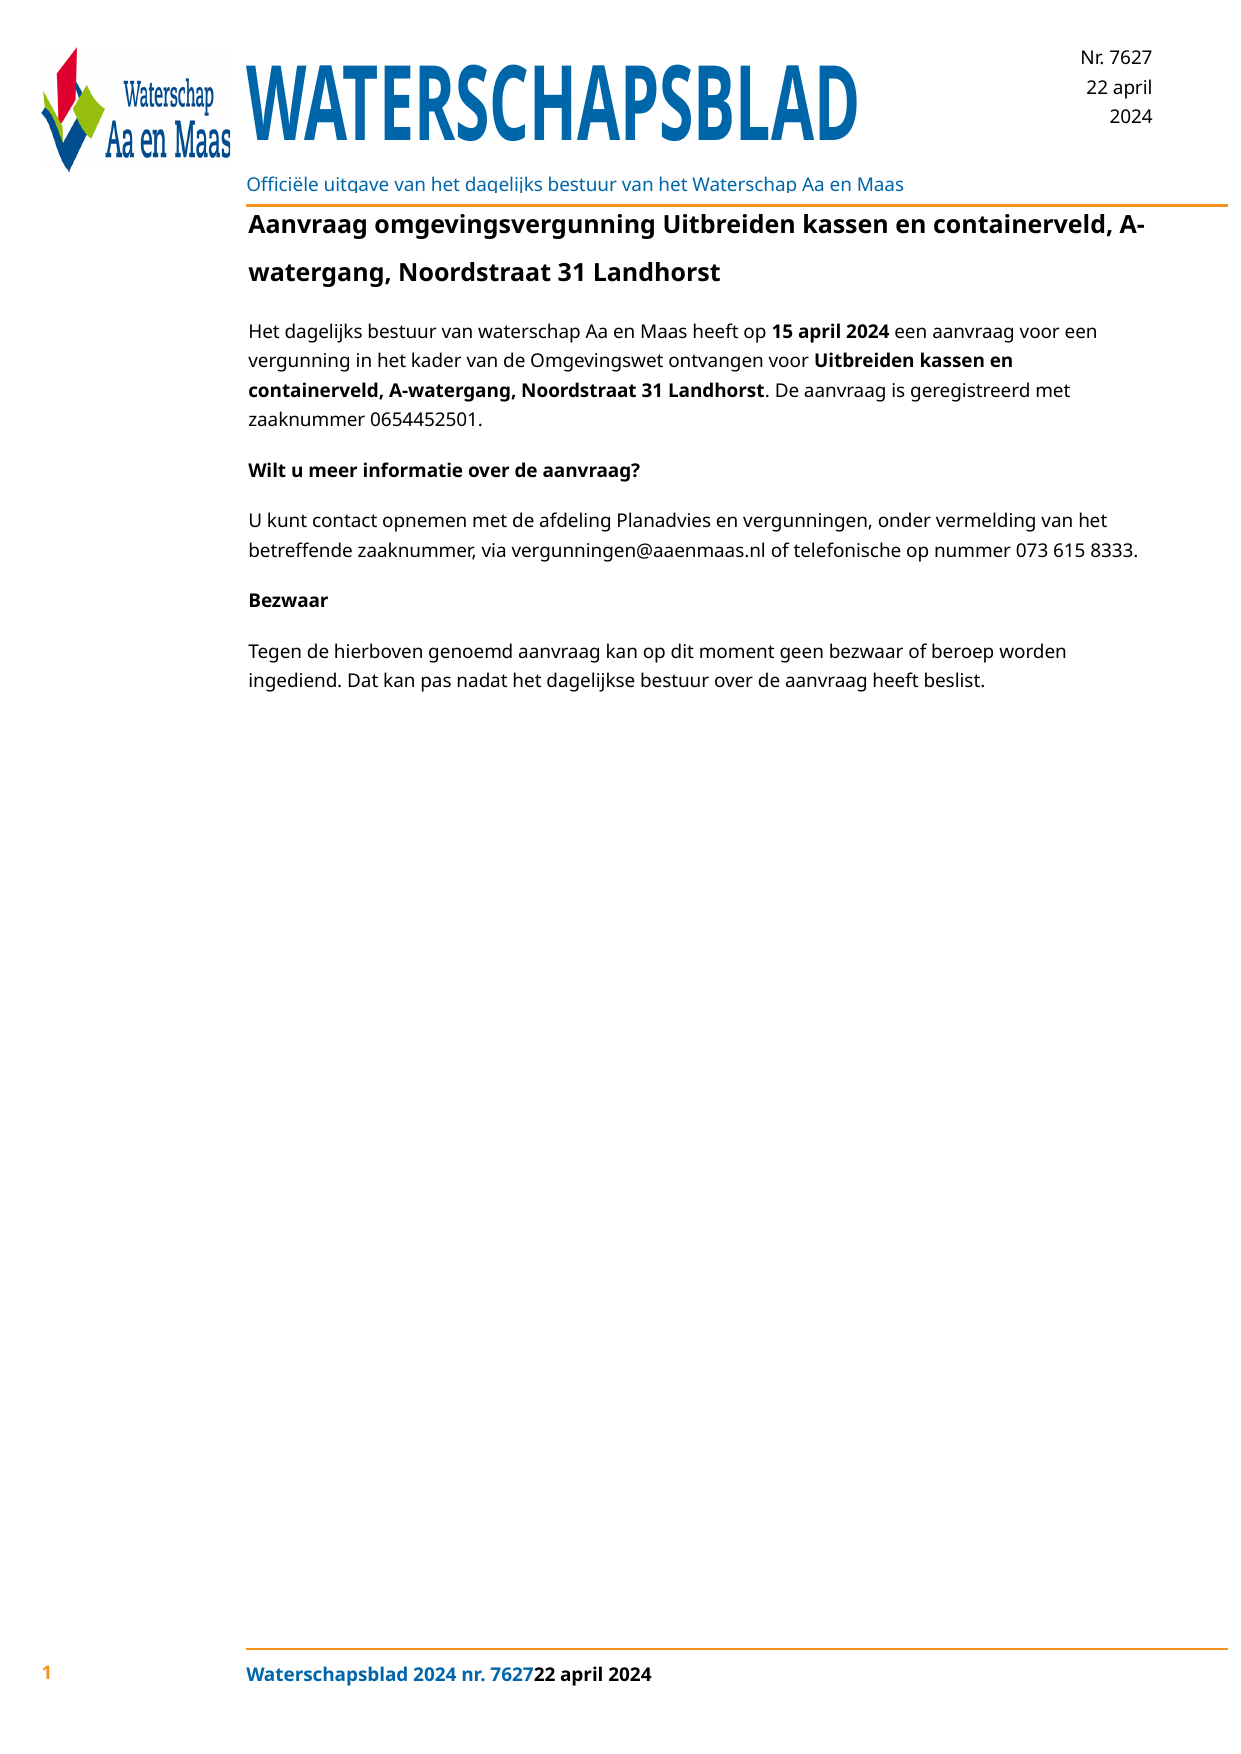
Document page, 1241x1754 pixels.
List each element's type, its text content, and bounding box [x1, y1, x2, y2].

text Aanvraag omgevingsvergunning Uitbreiden kassen en containerveld, A-watergang, Noordstraat 31 Landhorst [248, 207, 1152, 288]
text Wilt u meer informatie over de aanvraag? [248, 457, 1152, 483]
text U kunt contact opnemen met de afdeling Planadvies en vergunningen, onder vermelding van het betreffende zaaknummer, via vergunningen@aaenmaas.nl of telefonische op nummer 073 615 8333. [248, 507, 1152, 563]
picture [41, 47, 231, 172]
text Bezwaar [248, 587, 1152, 613]
text Het dagelijks bestuur van waterschap Aa en Maas heeft op 15 april 2024 een aanvraag voor een vergunning in het kader van de Omgevingswet ontvangen voor Uitbreiden kassen en containerveld, A-watergang, Noordstraat 31 Landhorst. De aanvraag is geregistreerd met zaaknummer 0654452501. [248, 318, 1152, 432]
text Tegen de hierboven genoemd aanvraag kan op dit moment geen bezwaar of beroep worden ingediend. Dat kan pas nadat het dagelijkse bestuur over de aanvraag heeft beslist. [248, 638, 1152, 693]
